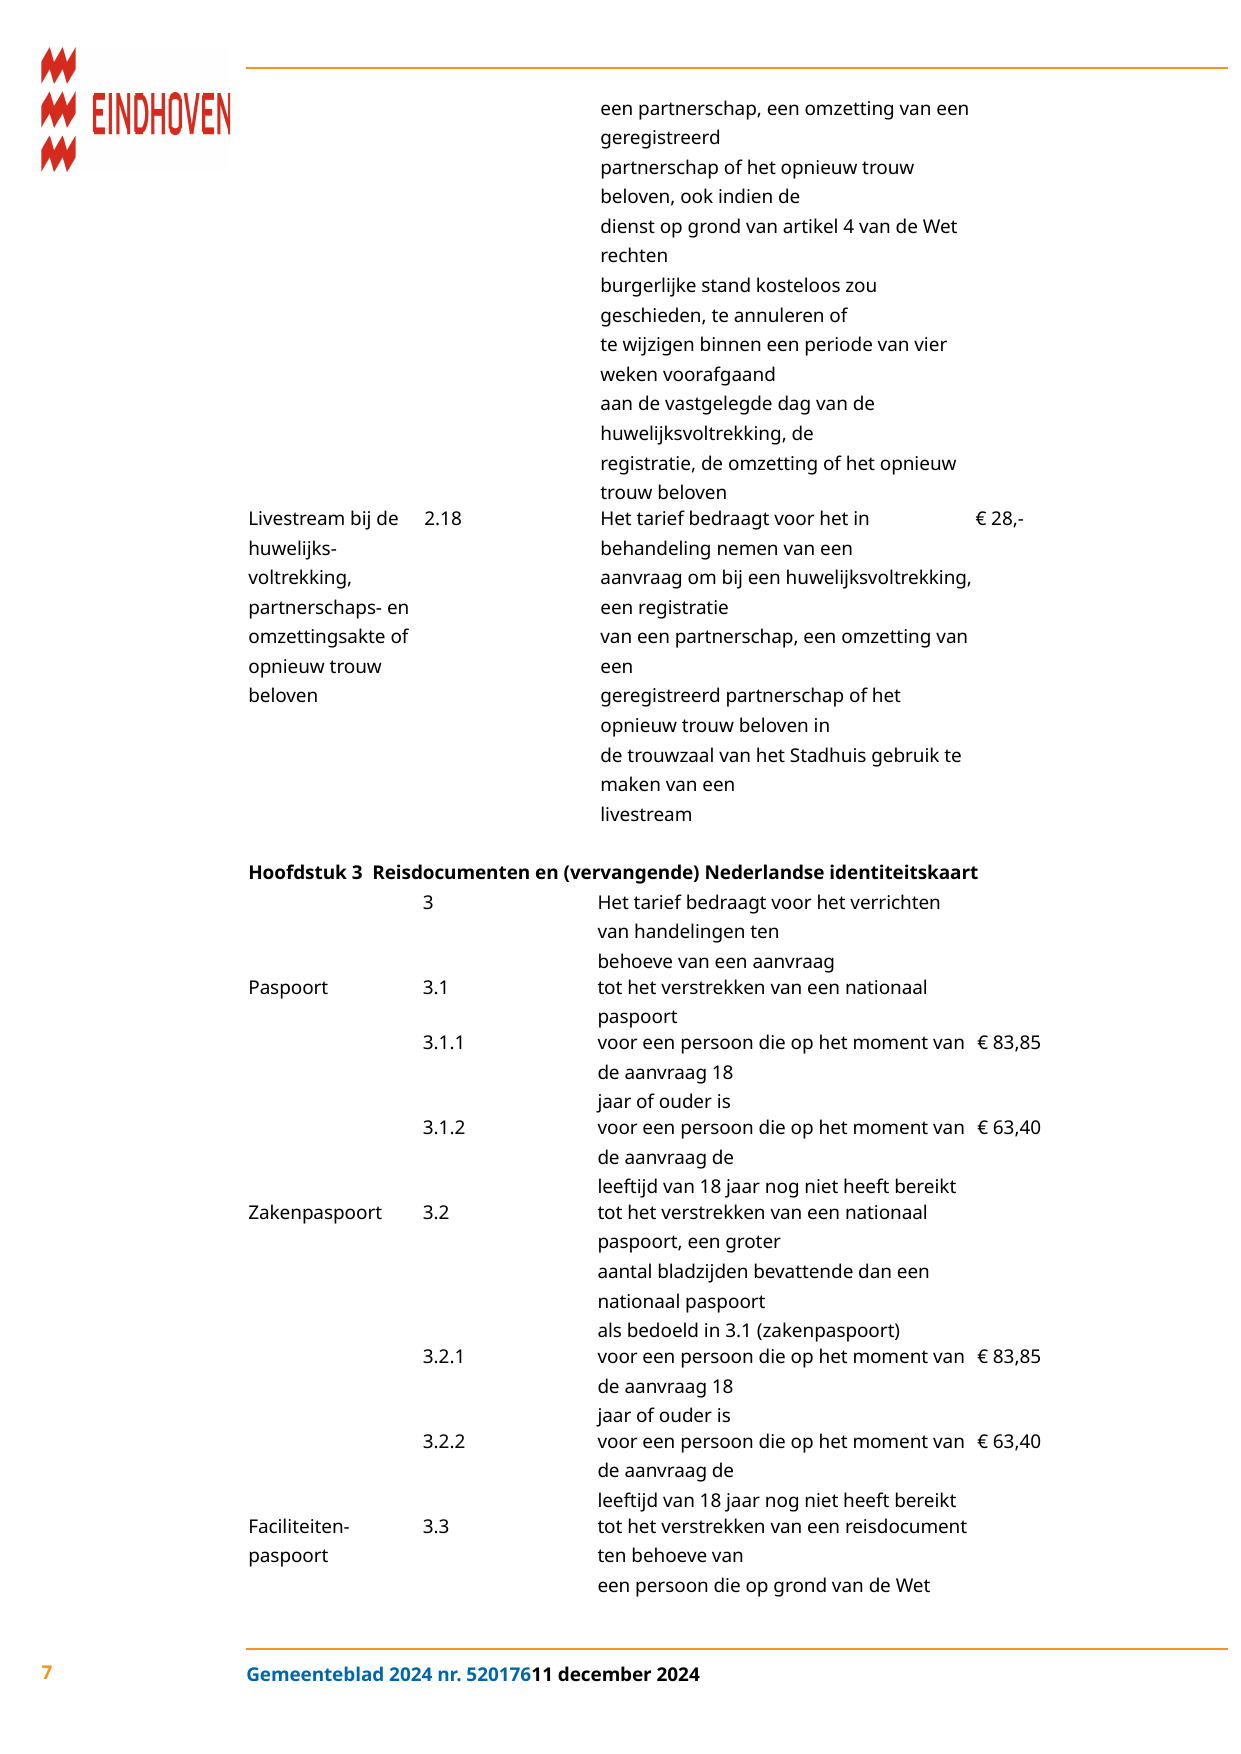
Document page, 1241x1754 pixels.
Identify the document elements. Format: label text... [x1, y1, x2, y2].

table_cell 3.2.2 [423, 1428, 597, 1513]
table_cell tot het verstrekken van een reisdocument ten behoeve van een persoon die op grond van de Wet [597, 1513, 977, 1598]
table_cell [248, 1114, 423, 1199]
table_header 3 [423, 889, 597, 974]
table_cell [975, 95, 1152, 505]
table_cell voor een persoon die op het moment van de aanvraag 18 jaar of ouder is [597, 1029, 977, 1114]
table_cell 3.2 [423, 1199, 597, 1343]
table_cell 3.1.1 [423, 1029, 597, 1114]
table_cell voor een persoon die op het moment van de aanvraag 18 jaar of ouder is [597, 1343, 977, 1428]
table_header Het tarief bedraagt voor het verrichten van handelingen ten behoeve van een aanvraag [597, 889, 977, 974]
table_cell Het tarief bedraagt voor het in behandeling nemen van een aanvraag om bij een huwelijksvoltrekking, een registratie van een partnerschap, een omzetting van een geregistreerd partnerschap of het opnieuw trouw beloven in de trouwzaal van het Stadhuis gebruik te maken van een livestream [600, 505, 975, 827]
table_cell 3.1 [423, 974, 597, 1029]
table_cell € 63,40 [977, 1114, 1152, 1199]
text Hoofdstuk 3 Reisdocumenten en (vervangende) Nederlandse identiteitskaart [248, 859, 1152, 885]
table_cell [977, 1199, 1152, 1343]
picture [41, 47, 231, 172]
table_cell tot het verstrekken van een nationaal paspoort, een groter aantal bladzijden bevattende dan een nationaal paspoort als bedoeld in 3.1 (zakenpaspoort) [597, 1199, 977, 1343]
table_cell 3.2.1 [423, 1343, 597, 1428]
table_cell Paspoort [248, 974, 423, 1029]
table_cell Livestream bij de huwelijks- voltrekking, partnerschaps- en omzettingsakte of opnieuw trouw beloven [248, 505, 424, 827]
table_header [977, 889, 1152, 974]
table_cell 3.1.2 [423, 1114, 597, 1199]
table_cell € 63,40 [977, 1428, 1152, 1513]
table_cell 3.3 [423, 1513, 597, 1598]
table_cell voor een persoon die op het moment van de aanvraag de leeftijd van 18 jaar nog niet heeft bereikt [597, 1428, 977, 1513]
table_cell [248, 1428, 423, 1513]
table_cell € 28,- [975, 505, 1152, 827]
table_cell Faciliteiten- paspoort [248, 1513, 423, 1598]
table_cell [977, 1513, 1152, 1598]
table_cell [424, 95, 600, 505]
table_cell [248, 1343, 423, 1428]
table_cell [248, 1029, 423, 1114]
table_cell 2.18 [424, 505, 600, 827]
table_cell € 83,85 [977, 1343, 1152, 1428]
table_cell Zakenpaspoort [248, 1199, 423, 1343]
table_cell voor een persoon die op het moment van de aanvraag de leeftijd van 18 jaar nog niet heeft bereikt [597, 1114, 977, 1199]
table_cell tot het verstrekken van een nationaal paspoort [597, 974, 977, 1029]
table_header [248, 889, 423, 974]
table_cell [248, 95, 424, 505]
table_cell een partnerschap, een omzetting van een geregistreerd partnerschap of het opnieuw trouw beloven, ook indien de dienst op grond van artikel 4 van de Wet rechten burgerlijke stand kosteloos zou geschieden, te annuleren of te wijzigen binnen een periode van vier weken voorafgaand aan de vastgelegde dag van de huwelijksvoltrekking, de registratie, de omzetting of het opnieuw trouw beloven [600, 95, 975, 505]
table_cell € 83,85 [977, 1029, 1152, 1114]
table_cell [977, 974, 1152, 1029]
